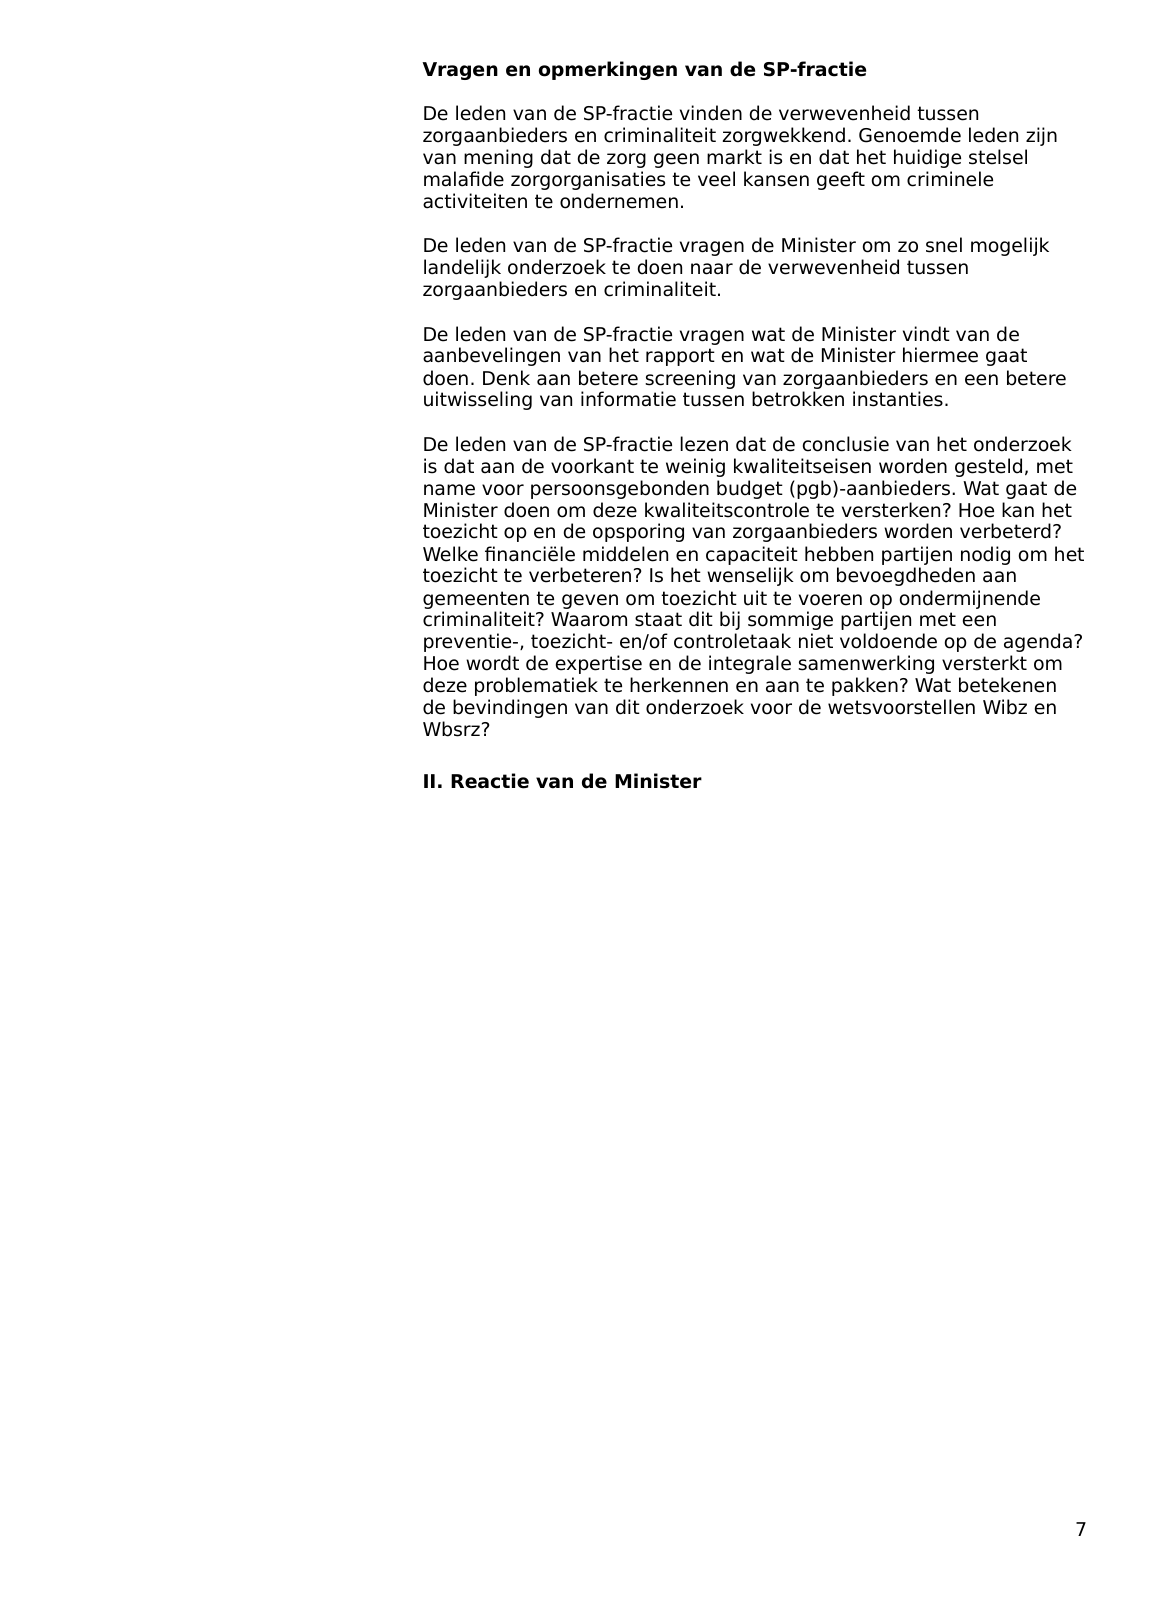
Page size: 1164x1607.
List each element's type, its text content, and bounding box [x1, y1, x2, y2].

text De leden van de SP-fractie vragen wat de Minister vindt van de aanbevelingen van het rapport en wat de Minister hiermee gaat doen. Denk aan betere screening van zorgaanbieders en een betere uitwisseling van informatie tussen betrokken instanties. [422, 323, 1087, 411]
subtitle II. Reactie van de Minister [422, 771, 1087, 793]
text De leden van de SP-fractie lezen dat de conclusie van het onderzoek is dat aan de voorkant te weinig kwaliteitseisen worden gesteld, met name voor persoonsgebonden budget (pgb)-aanbieders. Wat gaat de Minister doen om deze kwaliteitscontrole te versterken? Hoe kan het toezicht op en de opsporing van zorgaanbieders worden verbeterd? Welke financiële middelen en capaciteit hebben partijen nodig om het toezicht te verbeteren? Is het wenselijk om bevoegdheden aan gemeenten te geven om toezicht uit te voeren op ondermijnende criminaliteit? Waarom staat dit bij sommige partijen met een preventie-, toezicht- en/of controletaak niet voldoende op de agenda? Hoe wordt de expertise en de integrale samenwerking versterkt om deze problematiek te herkennen en aan te pakken? Wat betekenen de bevindingen van dit onderzoek voor de wetsvoorstellen Wibz en Wbsrz? [422, 433, 1087, 741]
subtitle Vragen en opmerkingen van de SP-fractie [422, 59, 1087, 81]
text De leden van de SP-fractie vinden de verwevenheid tussen zorgaanbieders en criminaliteit zorgwekkend. Genoemde leden zijn van mening dat de zorg geen markt is en dat het huidige stelsel malafide zorgorganisaties te veel kansen geeft om criminele activiteiten te ondernemen. [422, 103, 1087, 213]
text De leden van de SP-fractie vragen de Minister om zo snel mogelijk landelijk onderzoek te doen naar de verwevenheid tussen zorgaanbieders en criminaliteit. [422, 235, 1087, 301]
